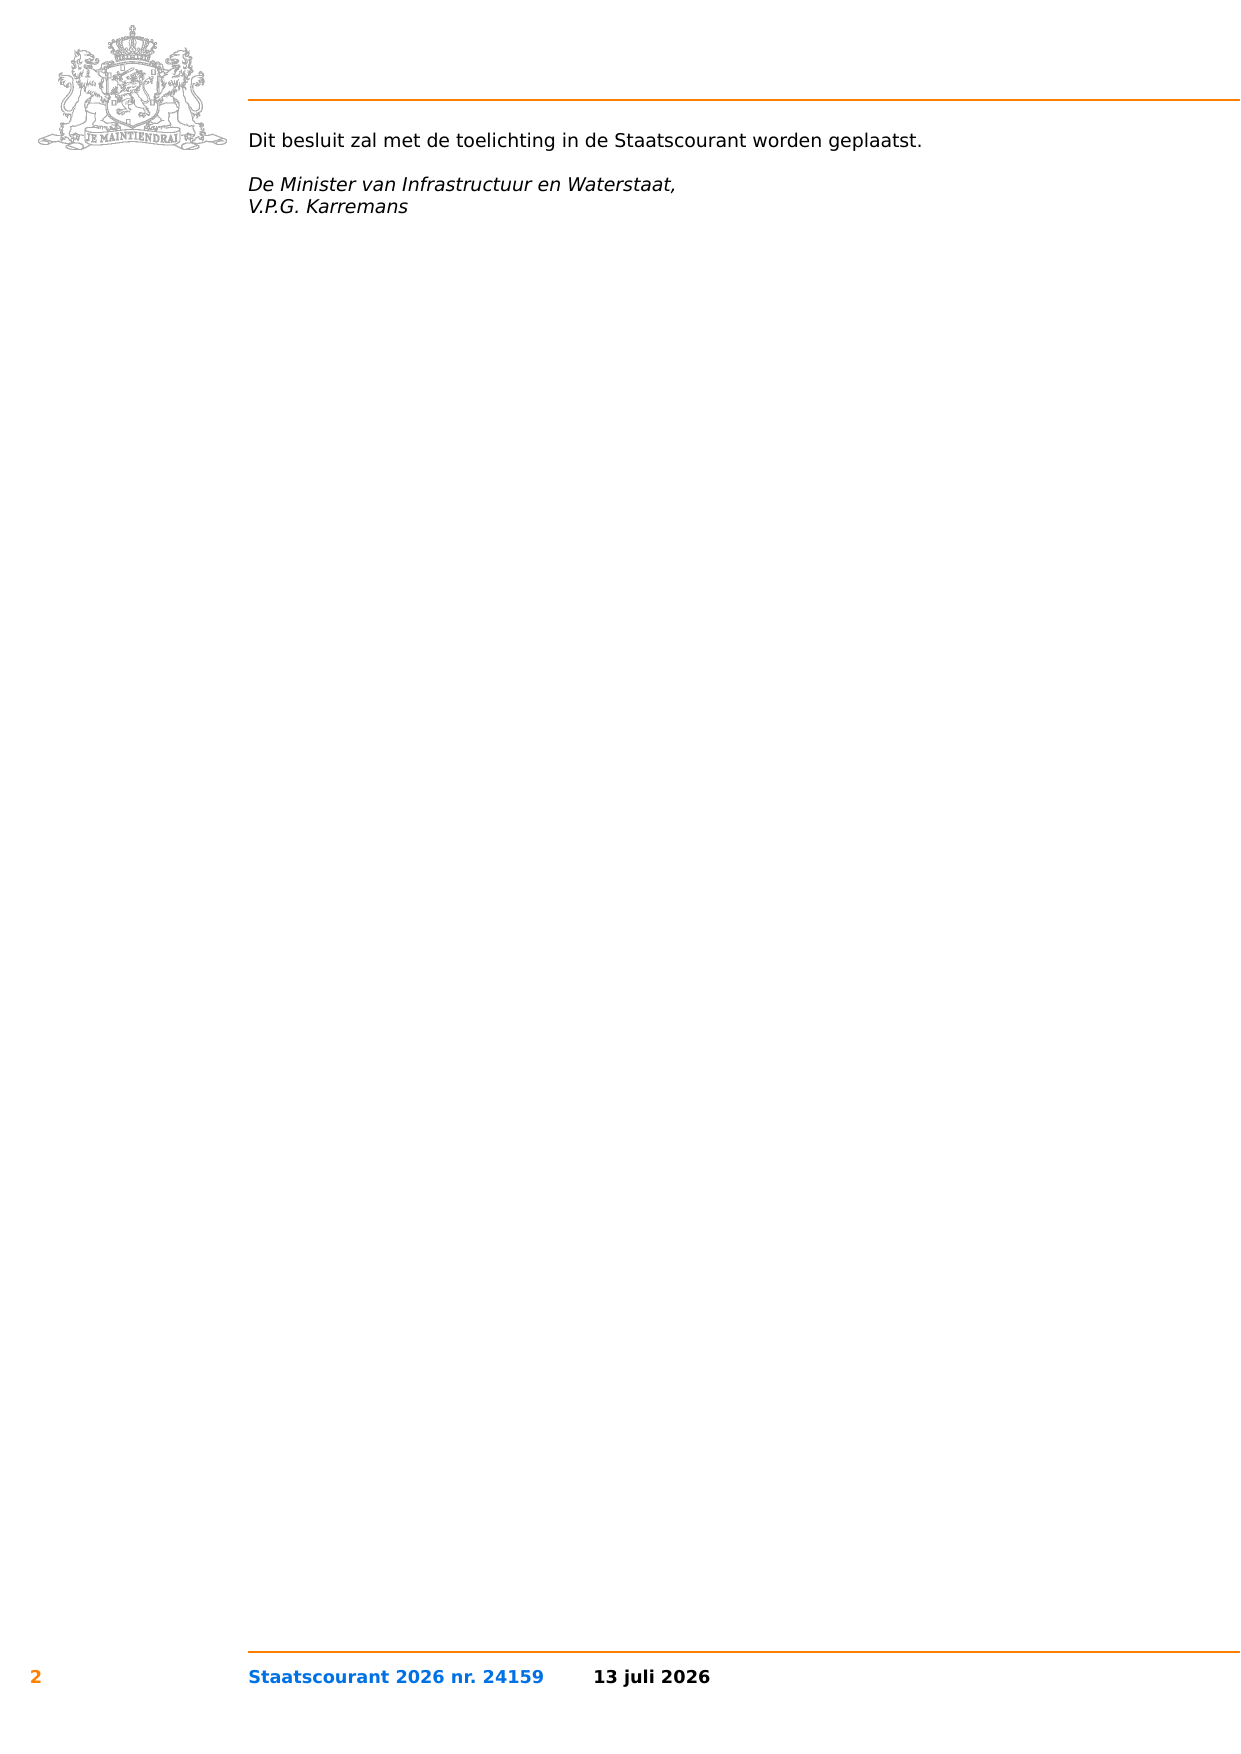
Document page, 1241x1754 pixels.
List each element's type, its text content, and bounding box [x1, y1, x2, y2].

picture [38, 25, 227, 150]
text De Minister van Infrastructuur en Waterstaat, V.P.G. Karremans [248, 174, 1163, 218]
text Dit besluit zal met de toelichting in de Staatscourant worden geplaatst. [248, 130, 1163, 152]
